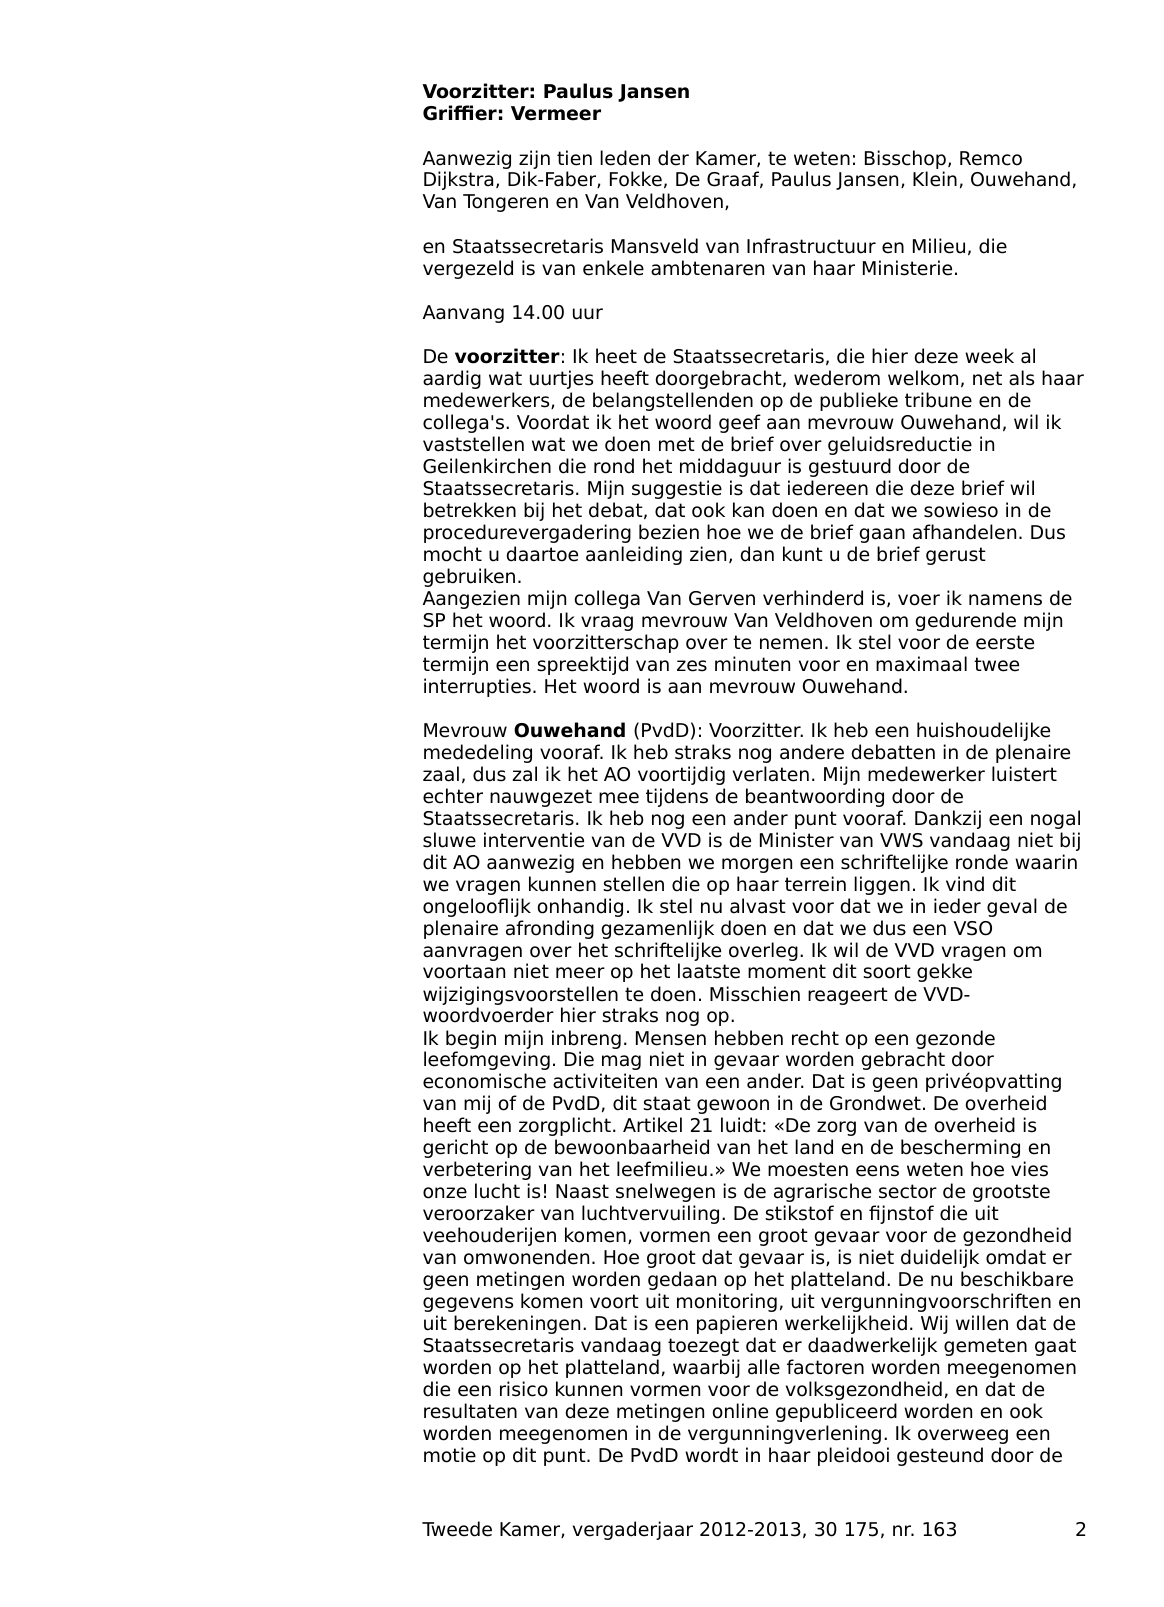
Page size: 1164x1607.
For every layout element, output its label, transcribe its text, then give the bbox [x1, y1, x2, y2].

text en Staatssecretaris Mansveld van Infrastructuur en Milieu, die vergezeld is van enkele ambtenaren van haar Ministerie. [422, 236, 1087, 279]
text Griffier: Vermeer [422, 103, 1087, 125]
text Aanvang 14.00 uur [422, 302, 1087, 324]
text Voorzitter: Paulus Jansen [422, 81, 1087, 103]
text De voorzitter: Ik heet de Staatssecretaris, die hier deze week al aardig wat uurtjes heeft doorgebracht, wederom welkom, net als haar medewerkers, de belangstellenden op de publieke tribune en de collega's. Voordat ik het woord geef aan mevrouw Ouwehand, wil ik vaststellen wat we doen met de brief over geluidsreductie in Geilenkirchen die rond het middaguur is gestuurd door de Staatssecretaris. Mijn suggestie is dat iedereen die deze brief wil betrekken bij het debat, dat ook kan doen en dat we sowieso in de procedurevergadering bezien hoe we de brief gaan afhandelen. Dus mocht u daartoe aanleiding zien, dan kunt u de brief gerust gebruiken. [422, 346, 1087, 588]
text Ik begin mijn inbreng. Mensen hebben recht op een gezonde leefomgeving. Die mag niet in gevaar worden gebracht door economische activiteiten van een ander. Dat is geen privéopvatting van mij of de PvdD, dit staat gewoon in de Grondwet. De overheid heeft een zorgplicht. Artikel 21 luidt: «De zorg van de overheid is gericht op de bewoonbaarheid van het land en de bescherming en verbetering van het leefmilieu.» We moesten eens weten hoe vies onze lucht is! Naast snelwegen is de agrarische sector de grootste veroorzaker van luchtvervuiling. De stikstof en fijnstof die uit veehouderijen komen, vormen een groot gevaar voor de gezondheid van omwonenden. Hoe groot dat gevaar is, is niet duidelijk omdat er geen metingen worden gedaan op het platteland. De nu beschikbare gegevens komen voort uit monitoring, uit vergunningvoorschriften en uit berekeningen. Dat is een papieren werkelijkheid. Wij willen dat de Staatssecretaris vandaag toezegt dat er daadwerkelijk gemeten gaat worden op het platteland, waarbij alle factoren worden meegenomen die een risico kunnen vormen voor de volksgezondheid, en dat de resultaten van deze metingen online gepubliceerd worden en ook worden meegenomen in de vergunningverlening. Ik overweeg een motie op dit punt. De PvdD wordt in haar pleidooi gesteund door de [422, 1027, 1087, 1467]
text Mevrouw Ouwehand (PvdD): Voorzitter. Ik heb een huishoudelijke mededeling vooraf. Ik heb straks nog andere debatten in de plenaire zaal, dus zal ik het AO voortijdig verlaten. Mijn medewerker luistert echter nauwgezet mee tijdens de beantwoording door de Staatssecretaris. Ik heb nog een ander punt vooraf. Dankzij een nogal sluwe interventie van de VVD is de Minister van VWS vandaag niet bij dit AO aanwezig en hebben we morgen een schriftelijke ronde waarin we vragen kunnen stellen die op haar terrein liggen. Ik vind dit ongelooflijk onhandig. Ik stel nu alvast voor dat we in ieder geval de plenaire afronding gezamenlijk doen en dat we dus een VSO aanvragen over het schriftelijke overleg. Ik wil de VVD vragen om voortaan niet meer op het laatste moment dit soort gekke wijzigingsvoorstellen te doen. Misschien reageert de VVD-woordvoerder hier straks nog op. [422, 720, 1087, 1027]
text Aangezien mijn collega Van Gerven verhinderd is, voer ik namens de SP het woord. Ik vraag mevrouw Van Veldhoven om gedurende mijn termijn het voorzitterschap over te nemen. Ik stel voor de eerste termijn een spreektijd van zes minuten voor en maximaal twee interrupties. Het woord is aan mevrouw Ouwehand. [422, 588, 1087, 697]
text Aanwezig zijn tien leden der Kamer, te weten: Bisschop, Remco Dijkstra, Dik-Faber, Fokke, De Graaf, Paulus Jansen, Klein, Ouwehand, Van Tongeren en Van Veldhoven, [422, 147, 1087, 213]
